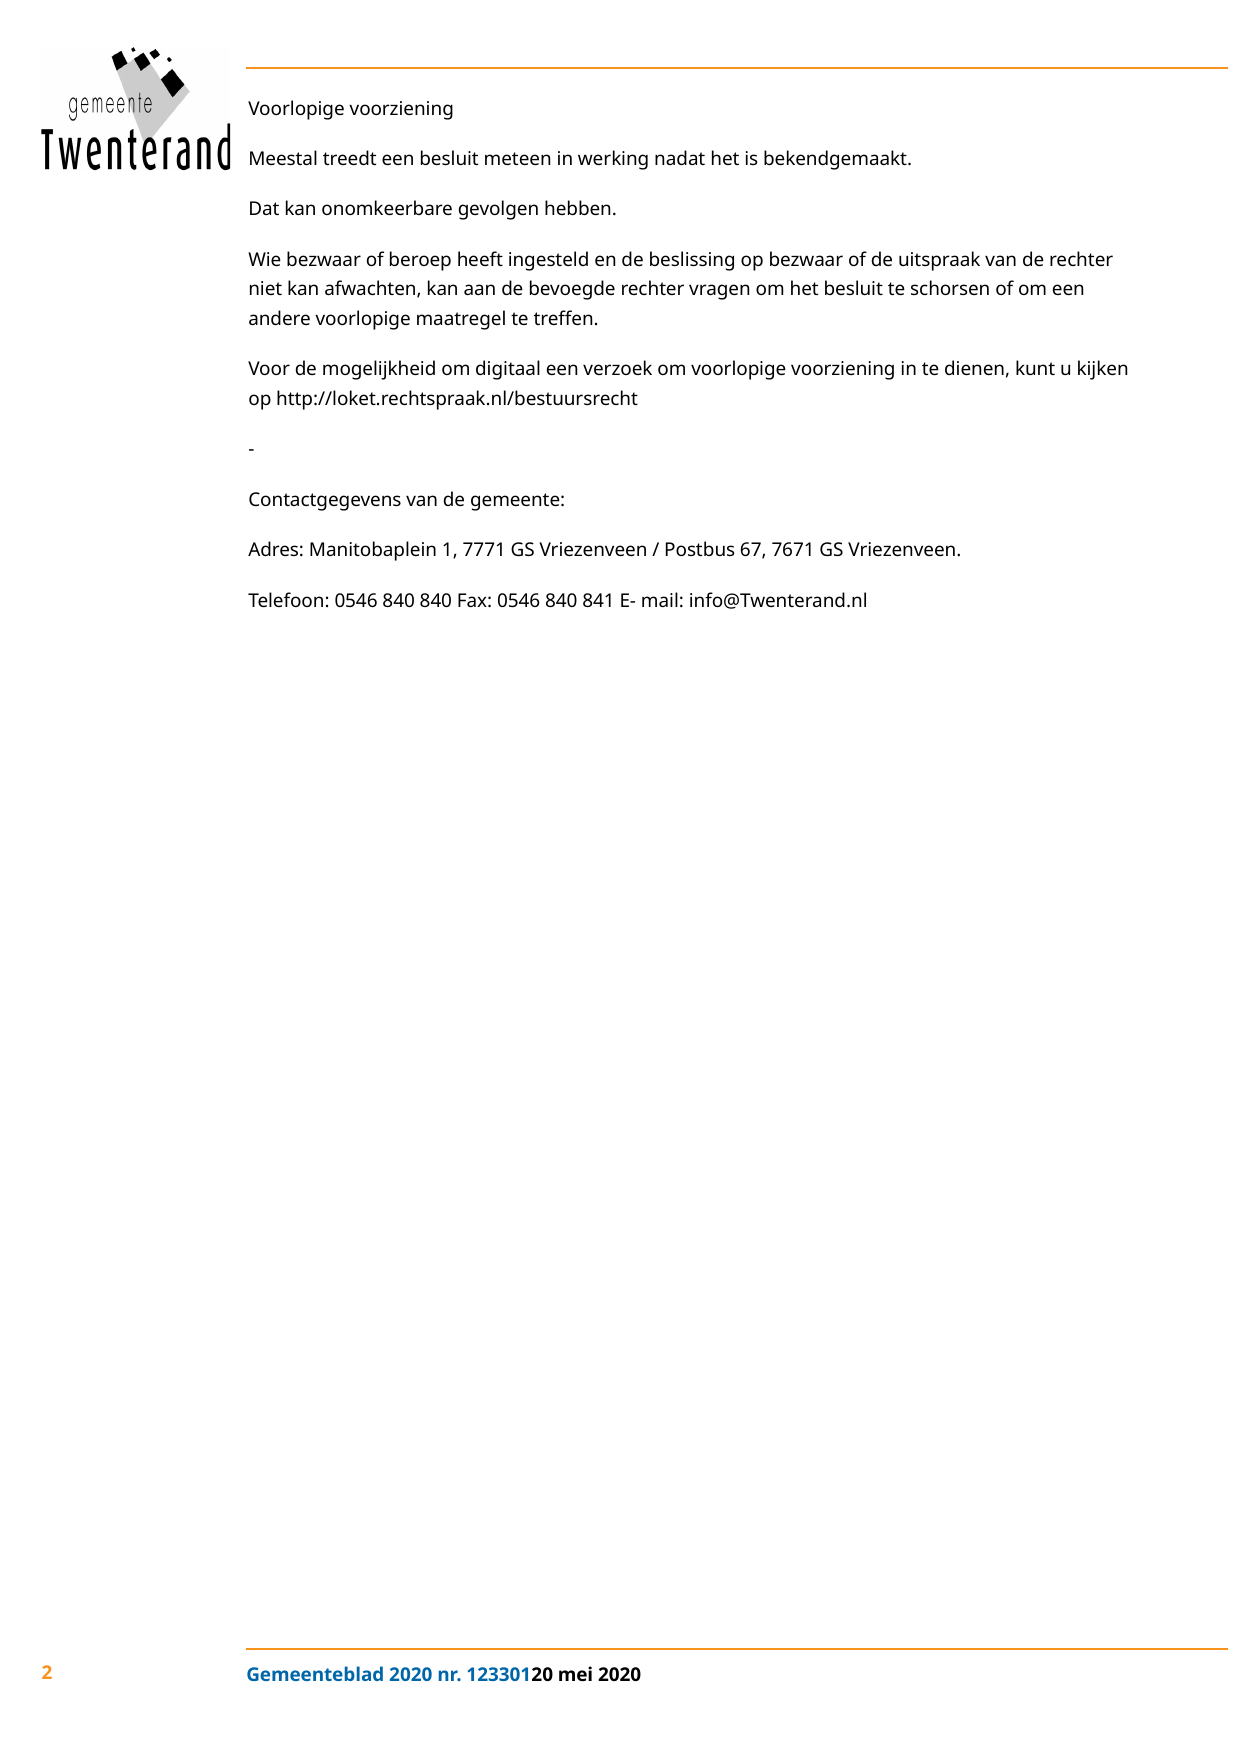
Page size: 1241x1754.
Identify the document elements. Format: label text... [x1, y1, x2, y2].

text Dat kan onomkeerbare gevolgen hebben. [248, 196, 1152, 221]
text Telefoon: 0546 840 840 Fax: 0546 840 841 E- mail: info@Twenterand.nl [248, 587, 1152, 613]
text Voorlopige voorziening [248, 95, 1152, 121]
text Wie bezwaar of beroep heeft ingesteld en de beslissing op bezwaar of de uitspraak van de rechter niet kan afwachten, kan aan de bevoegde rechter vragen om het besluit te schorsen of om een andere voorlopige maatregel te treffen. [248, 246, 1152, 331]
text Contactgegevens van de gemeente: [248, 486, 1152, 512]
text Voor de mogelijkheid om digitaal een verzoek om voorlopige voorziening in te dienen, kunt u kijken op http://loket.rechtspraak.nl/bestuursrecht [248, 356, 1152, 411]
text Meestal treedt een besluit meteen in werking nadat het is bekendgemaakt. [248, 145, 1152, 171]
picture [41, 47, 231, 172]
text - [248, 436, 1152, 461]
text Adres: Manitobaplein 1, 7771 GS Vriezenveen / Postbus 67, 7671 GS Vriezenveen. [248, 536, 1152, 562]
